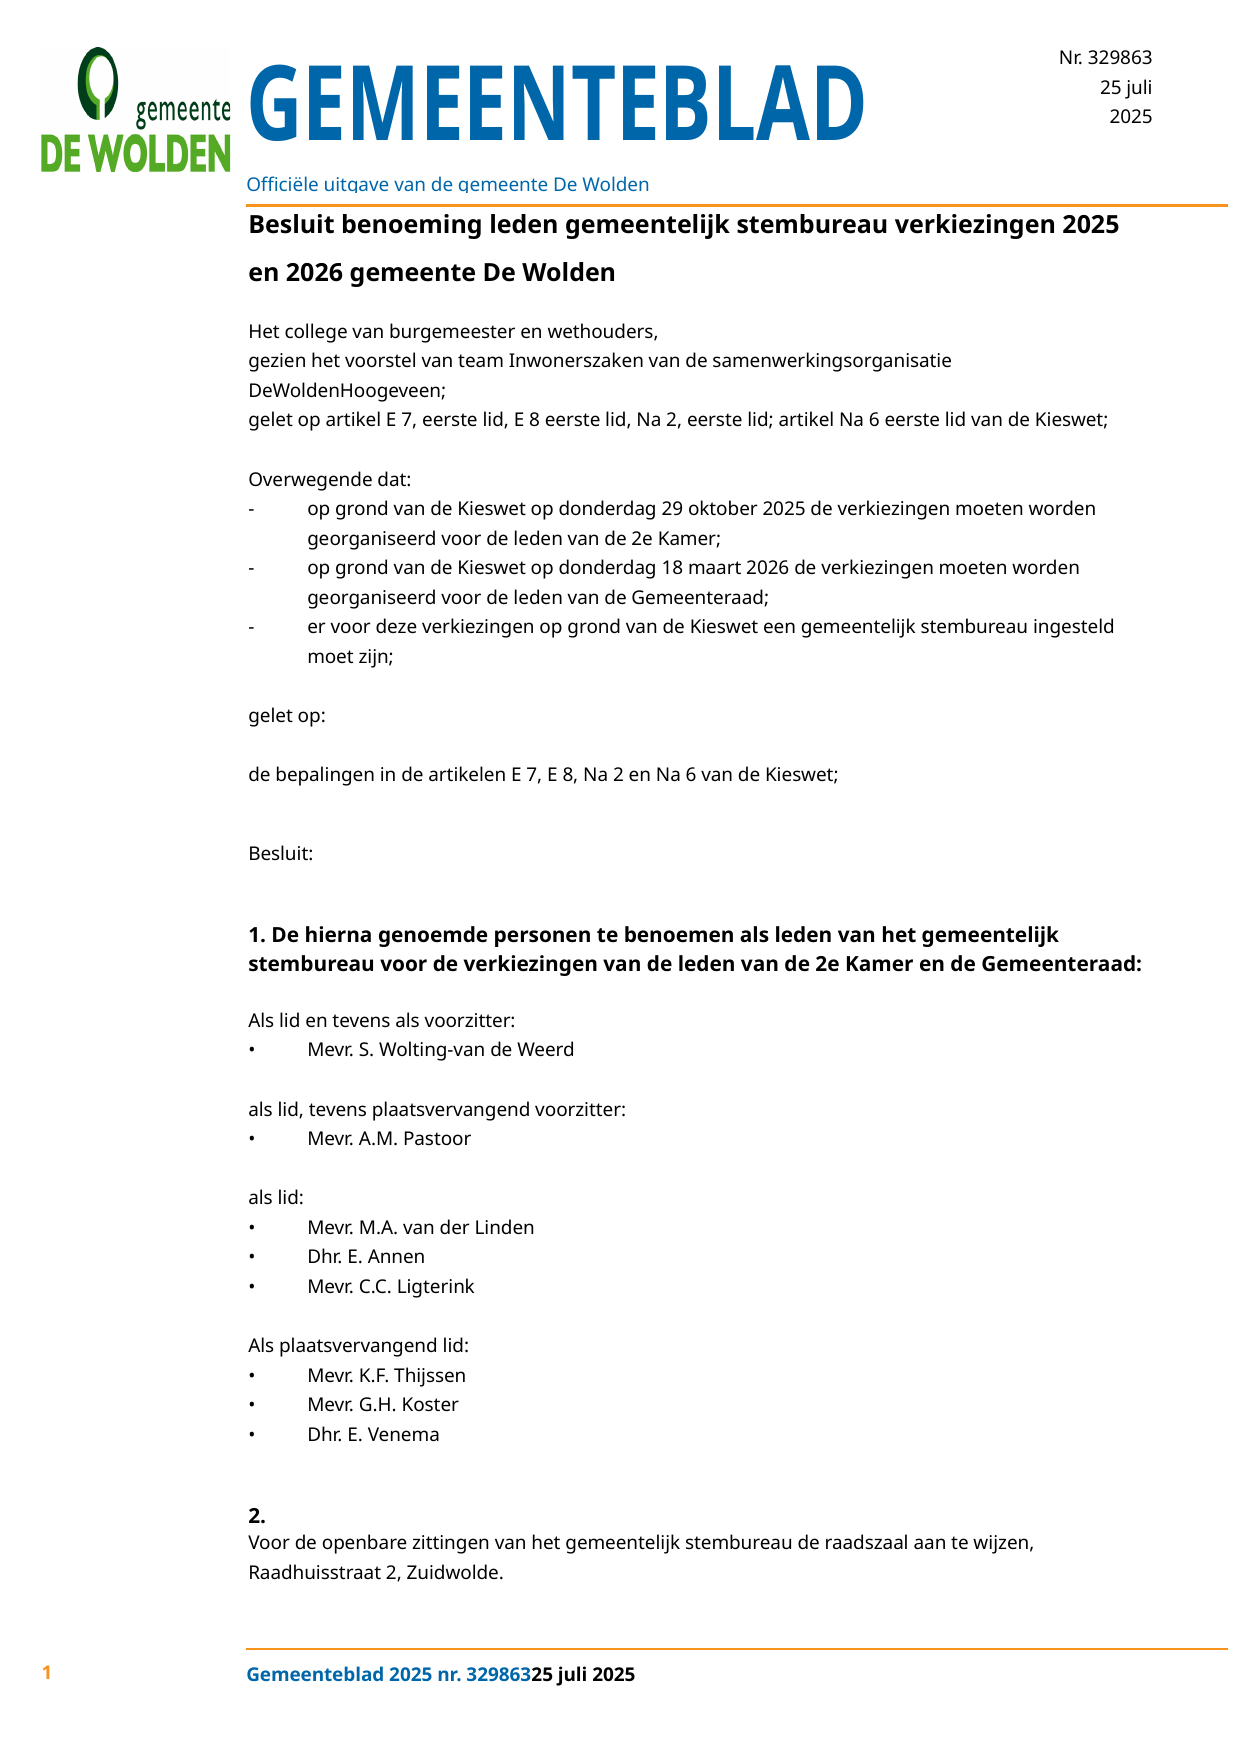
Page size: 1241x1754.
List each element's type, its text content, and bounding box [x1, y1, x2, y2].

text Overwegende dat: [248, 466, 1152, 492]
text 2. [248, 1501, 1152, 1529]
list Mevr. C.C. Ligterink [248, 1273, 1152, 1299]
text als lid: [248, 1184, 1152, 1210]
list Mevr. G.H. Koster [248, 1392, 1152, 1417]
list Dhr. E. Venema [248, 1421, 1152, 1447]
text Als lid en tevens als voorzitter: [248, 1007, 1152, 1033]
list Mevr. S. Wolting-van de Weerd [248, 1037, 1152, 1062]
text als lid, tevens plaatsvervangend voorzitter: [248, 1096, 1152, 1121]
text 1. De hierna genoemde personen te benoemen als leden van het gemeentelijk stembureau voor de verkiezingen van de leden van de 2e Kamer en de Gemeenteraad: [248, 921, 1152, 977]
text gelet op artikel E 7, eerste lid, E 8 eerste lid, Na 2, eerste lid; artikel Na 6 eerste lid van de Kieswet; [248, 407, 1152, 432]
text Besluit: [248, 841, 1152, 866]
list Mevr. M.A. van der Linden [248, 1214, 1152, 1240]
text Voor de openbare zittingen van het gemeentelijk stembureau de raadszaal aan te wijzen, Raadhuisstraat 2, Zuidwolde. [248, 1529, 1152, 1585]
text gelet op: [248, 702, 1152, 728]
text gezien het voorstel van team Inwonerszaken van de samenwerkingsorganisatie DeWoldenHoogeveen; [248, 347, 1152, 403]
text Besluit benoeming leden gemeentelijk stembureau verkiezingen 2025 en 2026 gemeente De Wolden [248, 207, 1152, 288]
list op grond van de Kieswet op donderdag 29 oktober 2025 de verkiezingen moeten worden georganiseerd voor de leden van de 2e Kamer; [248, 495, 1152, 551]
list op grond van de Kieswet op donderdag 18 maart 2026 de verkiezingen moeten worden georganiseerd voor de leden van de Gemeenteraad; [248, 554, 1152, 610]
list Mevr. A.M. Pastoor [248, 1125, 1152, 1151]
list er voor deze verkiezingen op grond van de Kieswet een gemeentelijk stembureau ingesteld moet zijn; [248, 614, 1152, 669]
text Het college van burgemeester en wethouders, [248, 318, 1152, 344]
list Mevr. K.F. Thijssen [248, 1362, 1152, 1388]
picture [41, 47, 231, 172]
text Als plaatsvervangend lid: [248, 1332, 1152, 1358]
list Dhr. E. Annen [248, 1244, 1152, 1269]
text de bepalingen in de artikelen E 7, E 8, Na 2 en Na 6 van de Kieswet; [248, 762, 1152, 787]
